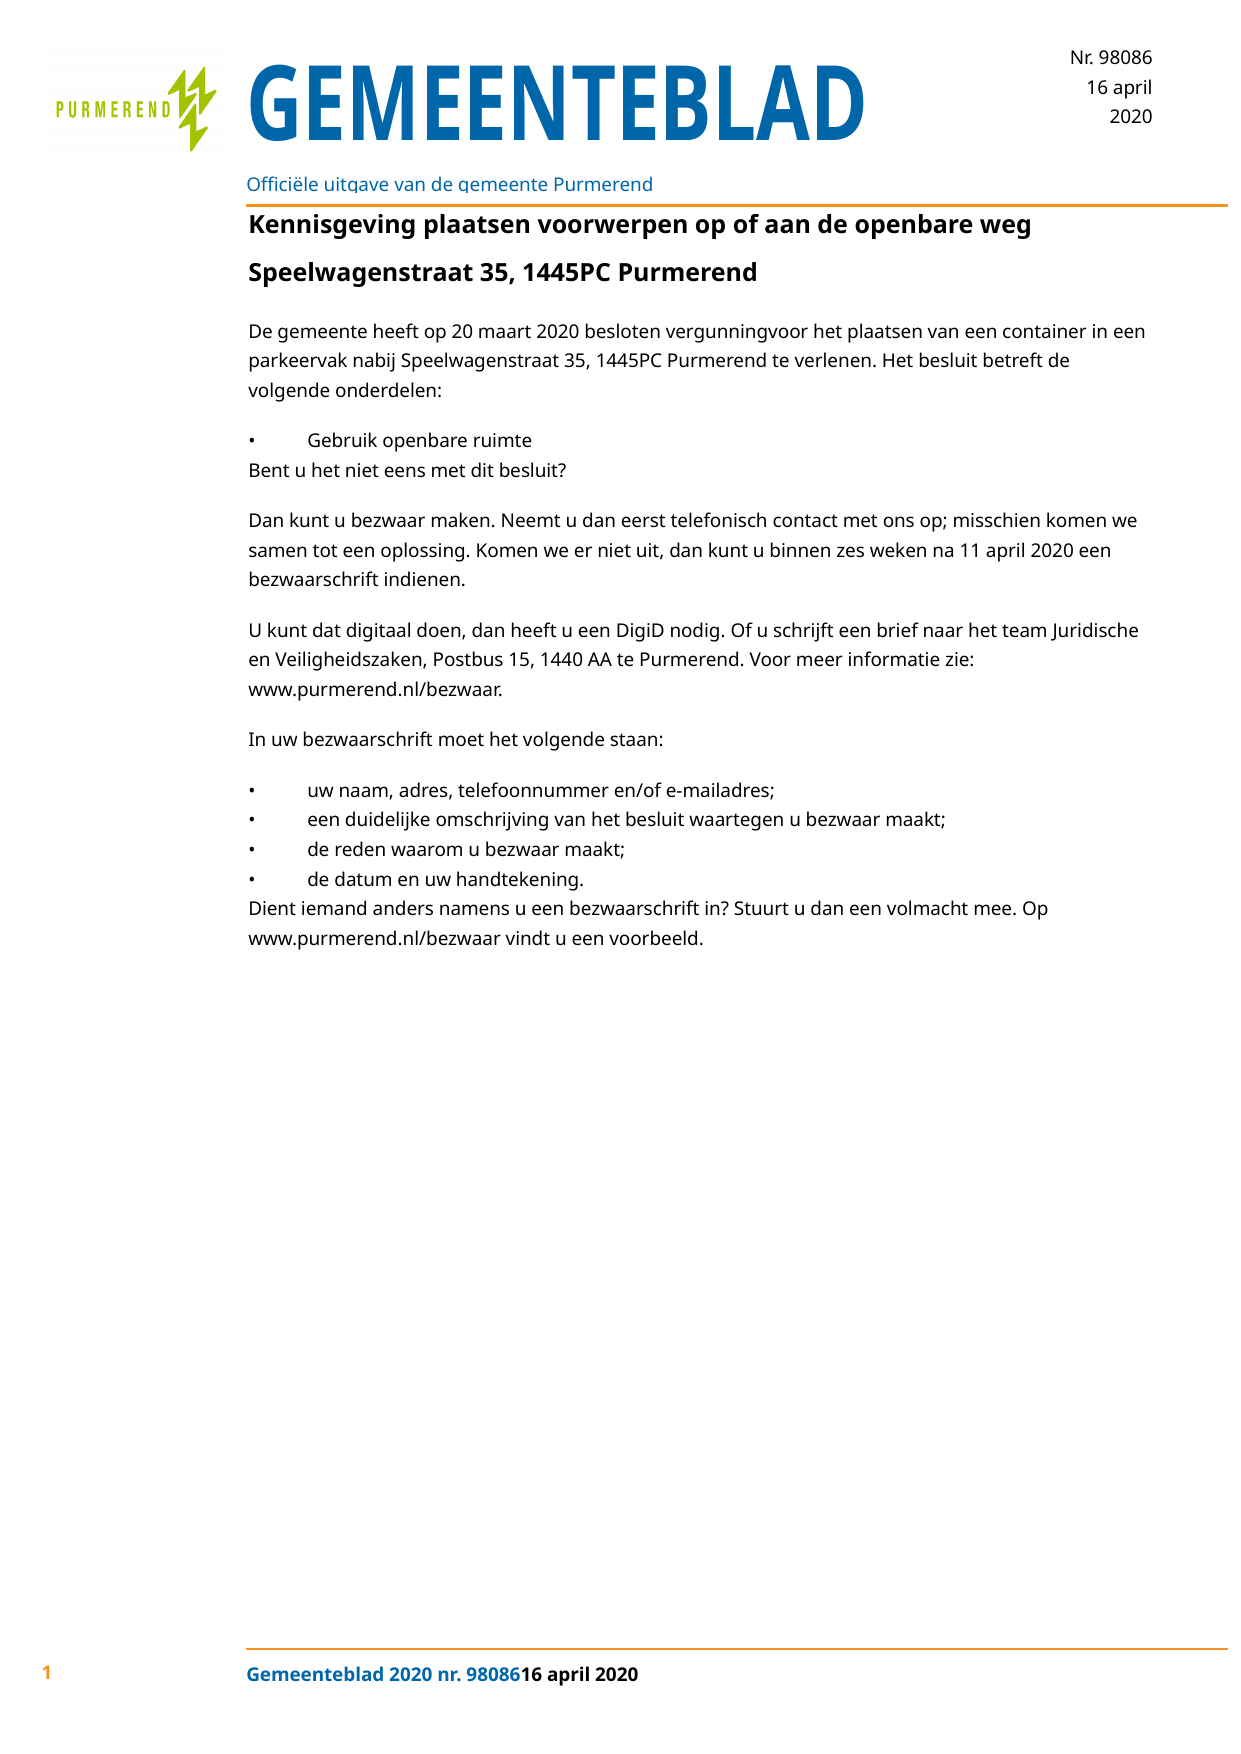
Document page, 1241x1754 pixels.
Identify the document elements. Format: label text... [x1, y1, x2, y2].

text Dient iemand anders namens u een bezwaarschrift in? Stuurt u dan een volmacht mee. Op www.purmerend.nl/bezwaar vindt u een voorbeeld. [248, 895, 1152, 951]
text Bent u het niet eens met dit besluit? [248, 457, 1152, 483]
text Kennisgeving plaatsen voorwerpen op of aan de openbare weg Speelwagenstraat 35, 1445PC Purmerend [248, 207, 1152, 288]
picture [41, 47, 231, 172]
text Dan kunt u bezwaar maken. Neemt u dan eerst telefonisch contact met ons op; misschien komen we samen tot een oplossing. Komen we er niet uit, dan kunt u binnen zes weken na 11 april 2020 een bezwaarschrift indienen. [248, 507, 1152, 592]
list Gebruik openbare ruimte [248, 427, 1152, 453]
text De gemeente heeft op 20 maart 2020 besloten vergunningvoor het plaatsen van een container in een parkeervak nabij Speelwagenstraat 35, 1445PC Purmerend te verlenen. Het besluit betreft de volgende onderdelen: [248, 318, 1152, 403]
text U kunt dat digitaal doen, dan heeft u een DigiD nodig. Of u schrijft een brief naar het team Juridische en Veiligheidszaken, Postbus 15, 1440 AA te Purmerend. Voor meer informatie zie: www.purmerend.nl/bezwaar. [248, 617, 1152, 702]
text In uw bezwaarschrift moet het volgende staan: [248, 727, 1152, 752]
list de reden waarom u bezwaar maakt; [248, 836, 1152, 862]
list uw naam, adres, telefoonnummer en/of e-mailadres; [248, 777, 1152, 803]
list de datum en uw handtekening. [248, 866, 1152, 892]
list een duidelijke omschrijving van het besluit waartegen u bezwaar maakt; [248, 807, 1152, 832]
